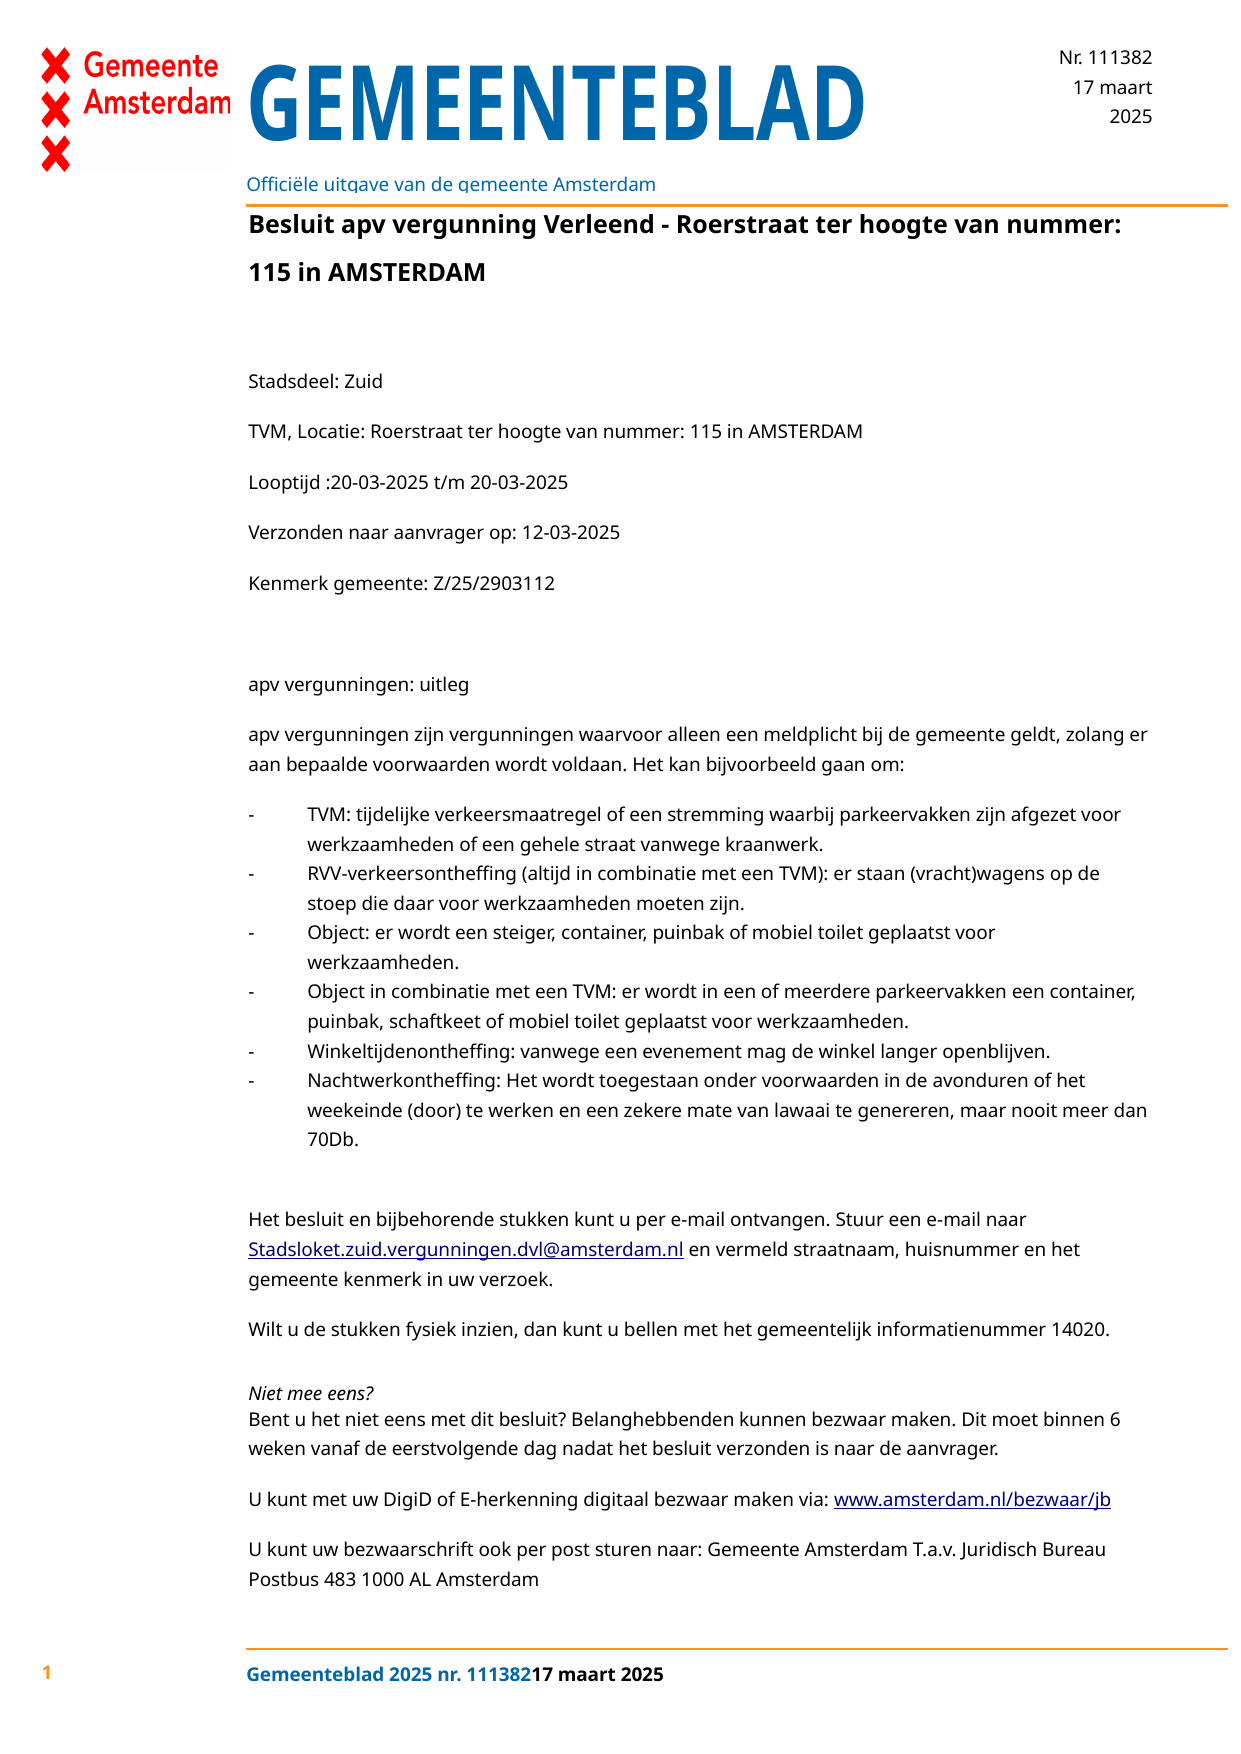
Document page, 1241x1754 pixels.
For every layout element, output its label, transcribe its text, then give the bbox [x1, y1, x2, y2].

text apv vergunningen zijn vergunningen waarvoor alleen een meldplicht bij de gemeente geldt, zolang er aan bepaalde voorwaarden wordt voldaan. Het kan bijvoorbeeld gaan om: [248, 721, 1152, 777]
list RVV-verkeersontheffing (altijd in combinatie met een TVM): er staan (vracht)wagens op de stoep die daar voor werkzaamheden moeten zijn. [248, 860, 1152, 916]
text Stadsdeel: Zuid [248, 368, 1152, 394]
list Object in combinatie met een TVM: er wordt in een of meerdere parkeervakken een container, puinbak, schaftkeet of mobiel toilet geplaatst voor werkzaamheden. [248, 979, 1152, 1034]
text Bent u het niet eens met dit besluit? Belanghebbenden kunnen bezwaar maken. Dit moet binnen 6 weken vanaf de eerstvolgende dag nadat het besluit verzonden is naar de aanvrager. [248, 1406, 1152, 1461]
text U kunt met uw DigiD of E-herkenning digitaal bezwaar maken via: www.amsterdam.nl/bezwaar/jb [248, 1486, 1152, 1512]
text Niet mee eens? [248, 1380, 1152, 1406]
text Wilt u de stukken fysiek inzien, dan kunt u bellen met het gemeentelijk informatienummer 14020. [248, 1316, 1152, 1342]
text U kunt uw bezwaarschrift ook per post sturen naar: Gemeente Amsterdam T.a.v. Juridisch Bureau Postbus 483 1000 AL Amsterdam [248, 1536, 1152, 1592]
list Object: er wordt een steiger, container, puinbak of mobiel toilet geplaatst voor werkzaamheden. [248, 919, 1152, 975]
picture [41, 47, 231, 172]
text Looptijd :20-03-2025 t/m 20-03-2025 [248, 469, 1152, 495]
text Besluit apv vergunning Verleend - Roerstraat ter hoogte van nummer: 115 in AMSTERDAM [248, 207, 1152, 288]
text TVM, Locatie: Roerstraat ter hoogte van nummer: 115 in AMSTERDAM [248, 419, 1152, 444]
text Verzonden naar aanvrager op: 12-03-2025 [248, 519, 1152, 545]
list Nachtwerkontheffing: Het wordt toegestaan onder voorwaarden in de avonduren of het weekeinde (door) te werken en een zekere mate van lawaai te genereren, maar nooit meer dan 70Db. [248, 1067, 1152, 1152]
text Het besluit en bijbehorende stukken kunt u per e-mail ontvangen. Stuur een e-mail naar Stadsloket.zuid.vergunningen.dvl@amsterdam.nl en vermeld straatnaam, huisnummer en het gemeente kenmerk in uw verzoek. [248, 1207, 1152, 1292]
list Winkeltijdenontheffing: vanwege een evenement mag de winkel langer openblijven. [248, 1038, 1152, 1064]
list TVM: tijdelijke verkeersmaatregel of een stremming waarbij parkeervakken zijn afgezet voor werkzaamheden of een gehele straat vanwege kraanwerk. [248, 801, 1152, 857]
text Kenmerk gemeente: Z/25/2903112 [248, 570, 1152, 596]
text apv vergunningen: uitleg [248, 671, 1152, 697]
